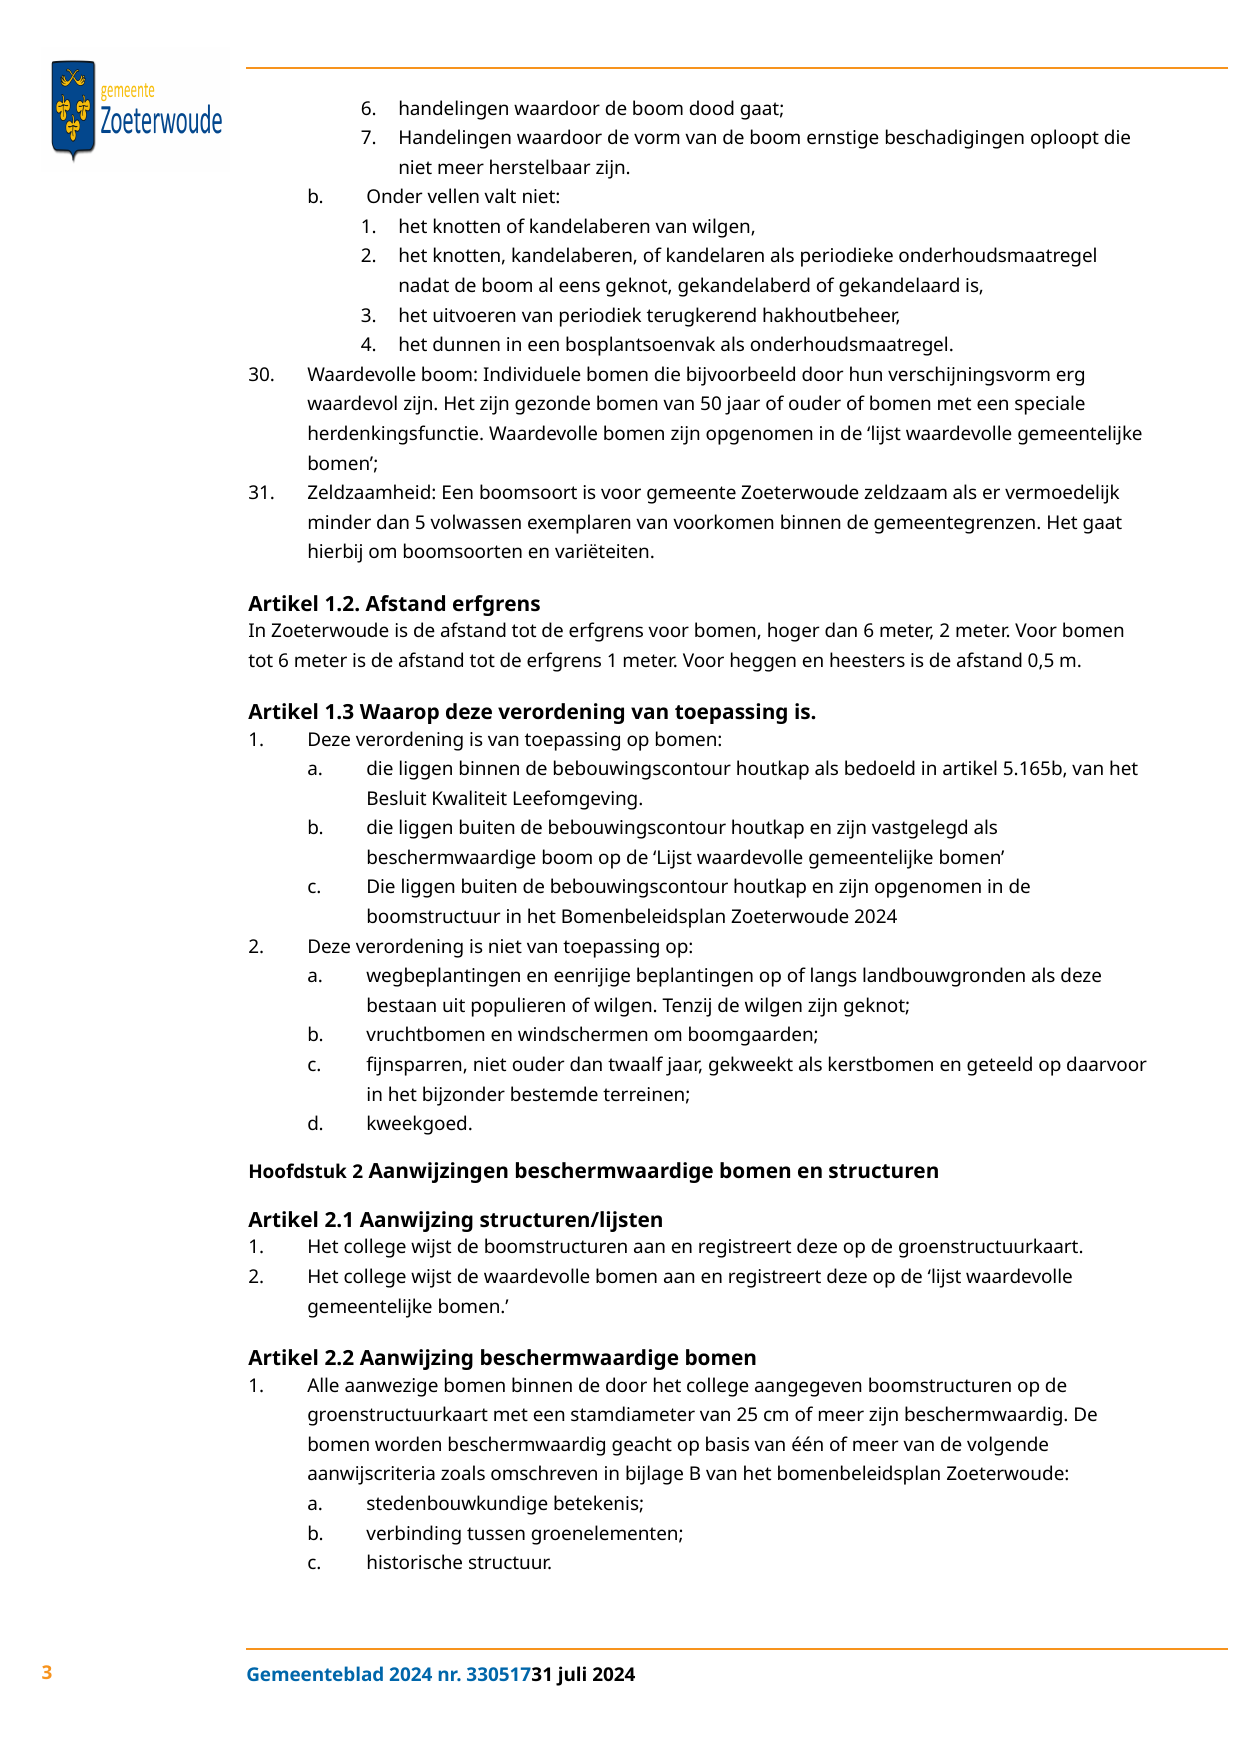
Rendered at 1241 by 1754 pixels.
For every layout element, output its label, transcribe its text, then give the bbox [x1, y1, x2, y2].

list die liggen binnen de bebouwingscontour houtkap als bedoeld in artikel 5.165b, van het Besluit Kwaliteit Leefomgeving. [307, 755, 1152, 811]
list Waardevolle boom: Individuele bomen die bijvoorbeeld door hun verschijningsvorm erg waardevol zijn. Het zijn gezonde bomen van 50 jaar of ouder of bomen met een speciale herdenkingsfunctie. Waardevolle bomen zijn opgenomen in de ‘lijst waardevolle gemeentelijke bomen’; [248, 361, 1152, 476]
list die liggen buiten de bebouwingscontour houtkap en zijn vastgelegd als beschermwaardige boom op de ‘Lijst waardevolle gemeentelijke bomen’ [307, 814, 1152, 870]
text Artikel 1.2. Afstand erfgrens [248, 589, 1152, 617]
text In Zoeterwoude is de afstand tot de erfgrens voor bomen, hoger dan 6 meter, 2 meter. Voor bomen tot 6 meter is de afstand tot de erfgrens 1 meter. Voor heggen en heesters is de afstand 0,5 m. [248, 617, 1152, 673]
list wegbeplantingen en eenrijige beplantingen op of langs landbouwgronden als deze bestaan uit populieren of wilgen. Tenzij de wilgen zijn geknot; [307, 962, 1152, 1018]
text Artikel 1.3 Waarop deze verordening van toepassing is. [248, 697, 1152, 726]
list vruchtbomen en windschermen om boomgaarden; [307, 1022, 1152, 1047]
list het dunnen in een bosplantsoenvak als onderhoudsmaatregel. [361, 331, 1152, 357]
list Zeldzaamheid: Een boomsoort is voor gemeente Zoeterwoude zeldzaam als er vermoedelijk minder dan 5 volwassen exemplaren van voorkomen binnen de gemeentegrenzen. Het gaat hierbij om boomsoorten en variëteiten. [248, 479, 1152, 564]
list het uitvoeren van periodiek terugkerend hakhoutbeheer, [361, 302, 1152, 328]
list Onder vellen valt niet: [307, 183, 1152, 209]
list historische structuur. [307, 1549, 1152, 1575]
list Deze verordening is van toepassing op bomen: [248, 726, 1152, 752]
list Het college wijst de waardevolle bomen aan en registreert deze op de ‘lijst waardevolle gemeentelijke bomen.’ [248, 1263, 1152, 1319]
list verbinding tussen groenelementen; [307, 1520, 1152, 1545]
list Die liggen buiten de bebouwingscontour houtkap en zijn opgenomen in de boomstructuur in het Bomenbeleidsplan Zoeterwoude 2024 [307, 874, 1152, 929]
list Alle aanwezige bomen binnen de door het college aangegeven boomstructuren op de groenstructuurkaart met een stamdiameter van 25 cm of meer zijn beschermwaardig. De bomen worden beschermwaardig geacht op basis van één of meer van de volgende aanwijscriteria zoals omschreven in bijlage B van het bomenbeleidsplan Zoeterwoude: [248, 1372, 1152, 1486]
list kweekgoed. [307, 1110, 1152, 1136]
list Deze verordening is niet van toepassing op: [248, 933, 1152, 959]
list Het college wijst de boomstructuren aan en registreert deze op de groenstructuurkaart. [248, 1234, 1152, 1259]
list Handelingen waardoor de vorm van de boom ernstige beschadigingen oploopt die niet meer herstelbaar zijn. [361, 124, 1152, 180]
text Artikel 2.1 Aanwijzing structuren/lijsten [248, 1205, 1152, 1234]
text Artikel 2.2 Aanwijzing beschermwaardige bomen [248, 1343, 1152, 1372]
list het knotten of kandelaberen van wilgen, [361, 213, 1152, 239]
list handelingen waardoor de boom dood gaat; [361, 95, 1152, 121]
list het knotten, kandelaberen, of kandelaren als periodieke onderhoudsmaatregel nadat de boom al eens geknot, gekandelaberd of gekandelaard is, [361, 243, 1152, 298]
list stedenbouwkundige betekenis; [307, 1490, 1152, 1516]
text Hoofdstuk 2 Aanwijzingen beschermwaardige bomen en structuren [248, 1156, 1152, 1184]
picture [41, 47, 231, 172]
list fijnsparren, niet ouder dan twaalf jaar, gekweekt als kerstbomen en geteeld op daarvoor in het bijzonder bestemde terreinen; [307, 1051, 1152, 1107]
